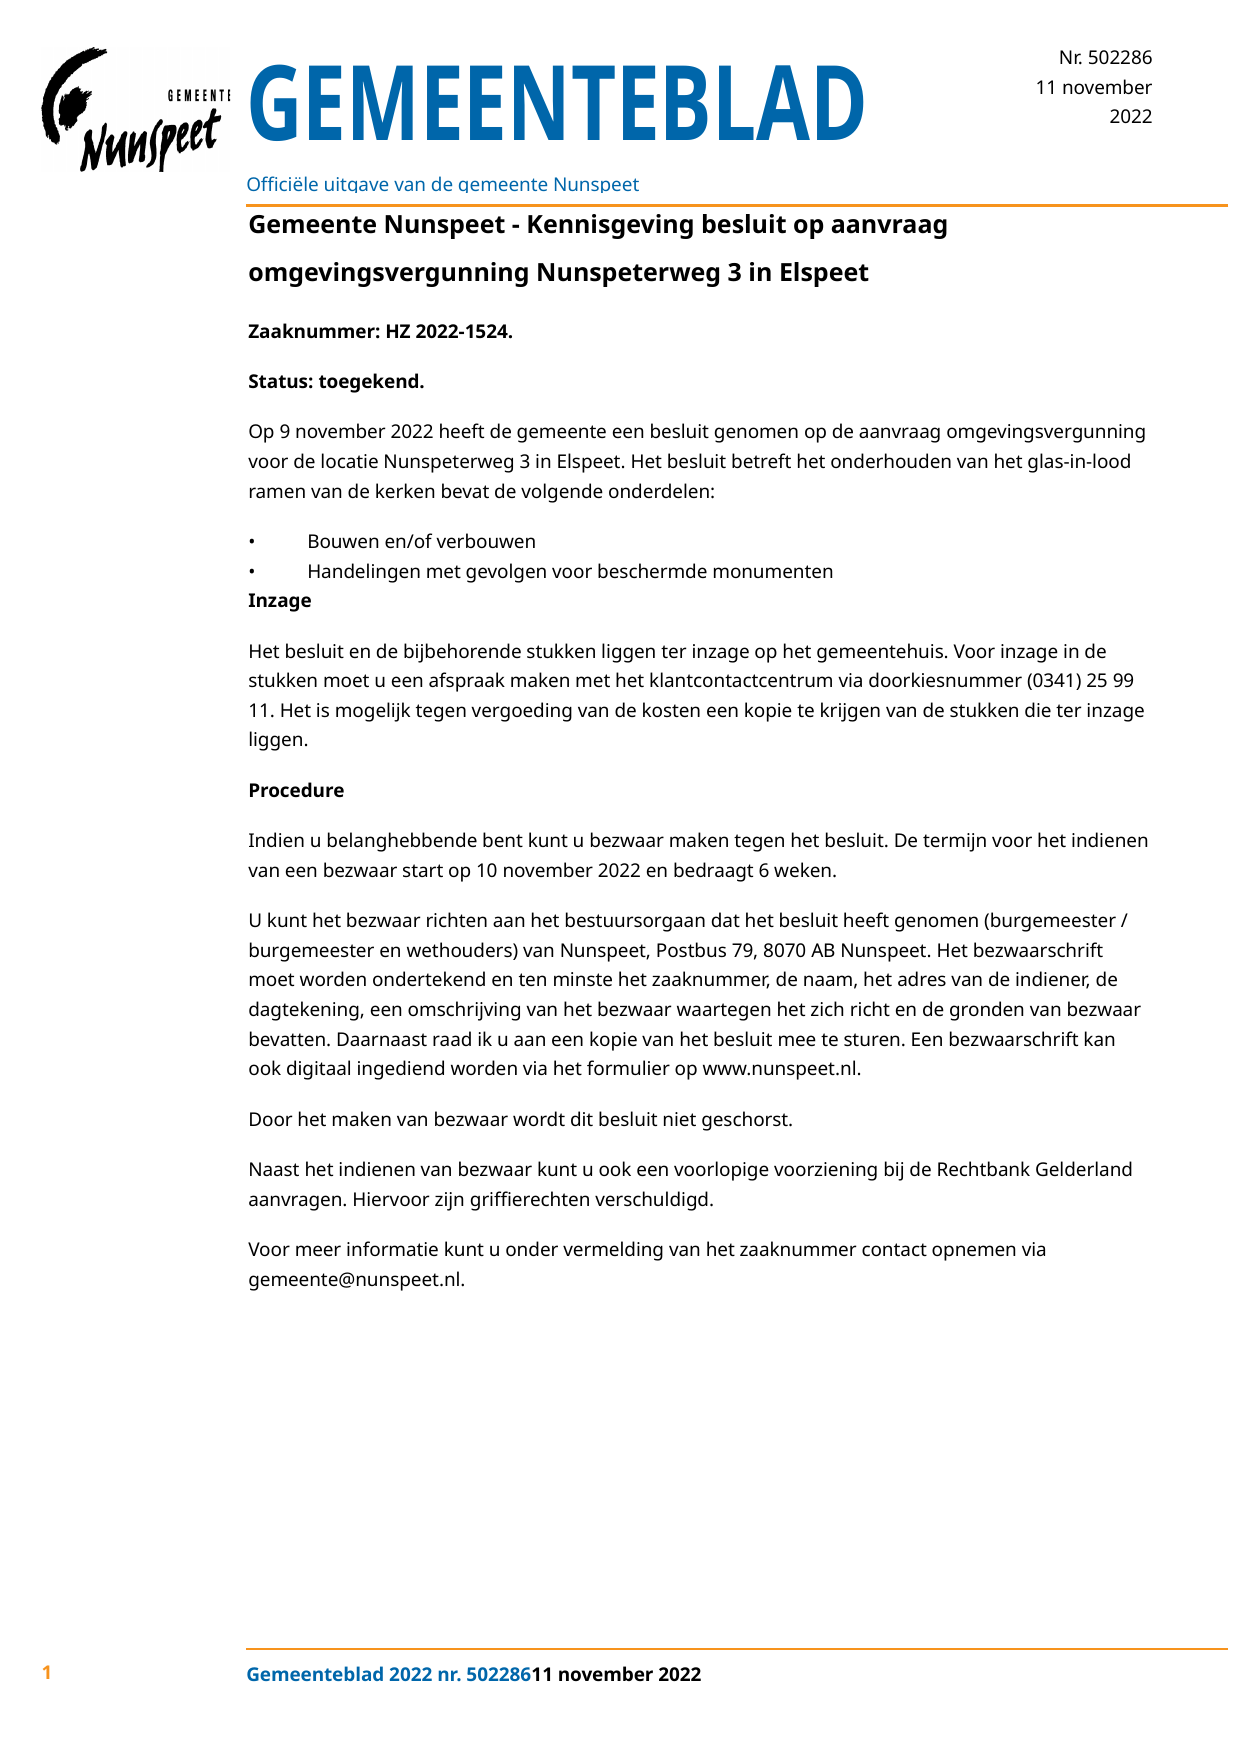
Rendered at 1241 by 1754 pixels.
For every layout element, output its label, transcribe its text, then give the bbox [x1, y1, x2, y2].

text Het besluit en de bijbehorende stukken liggen ter inzage op het gemeentehuis. Voor inzage in de stukken moet u een afspraak maken met het klantcontactcentrum via doorkiesnummer (0341) 25 99 11. Het is mogelijk tegen vergoeding van de kosten een kopie te krijgen van de stukken die ter inzage liggen. [248, 638, 1152, 752]
text Naast het indienen van bezwaar kunt u ook een voorlopige voorziening bij de Rechtbank Gelderland aanvragen. Hiervoor zijn griffierechten verschuldigd. [248, 1156, 1152, 1212]
text Status: toegekend. [248, 368, 1152, 394]
text Voor meer informatie kunt u onder vermelding van het zaaknummer contact opnemen via gemeente@nunspeet.nl. [248, 1236, 1152, 1292]
text Gemeente Nunspeet - Kennisgeving besluit op aanvraag omgevingsvergunning Nunspeterweg 3 in Elspeet [248, 207, 1152, 288]
text Procedure [248, 777, 1152, 803]
text Inzage [248, 587, 1152, 613]
picture [41, 47, 231, 172]
text Indien u belanghebbende bent kunt u bezwaar maken tegen het besluit. De termijn voor het indienen van een bezwaar start op 10 november 2022 en bedraagt 6 weken. [248, 827, 1152, 883]
text Door het maken van bezwaar wordt dit besluit niet geschorst. [248, 1106, 1152, 1132]
text U kunt het bezwaar richten aan het bestuursorgaan dat het besluit heeft genomen (burgemeester / burgemeester en wethouders) van Nunspeet, Postbus 79, 8070 AB Nunspeet. Het bezwaarschrift moet worden ondertekend en ten minste het zaaknummer, de naam, het adres van de indiener, de dagtekening, een omschrijving van het bezwaar waartegen het zich richt en de gronden van bezwaar bevatten. Daarnaast raad ik u aan een kopie van het besluit mee te sturen. Een bezwaarschrift kan ook digitaal ingediend worden via het formulier op www.nunspeet.nl. [248, 907, 1152, 1081]
text Zaaknummer: HZ 2022-1524. [248, 318, 1152, 344]
list Handelingen met gevolgen voor beschermde monumenten [248, 558, 1152, 584]
list Bouwen en/of verbouwen [248, 528, 1152, 554]
text Op 9 november 2022 heeft de gemeente een besluit genomen op de aanvraag omgevingsvergunning voor de locatie Nunspeterweg 3 in Elspeet. Het besluit betreft het onderhouden van het glas-in-lood ramen van de kerken bevat de volgende onderdelen: [248, 419, 1152, 504]
